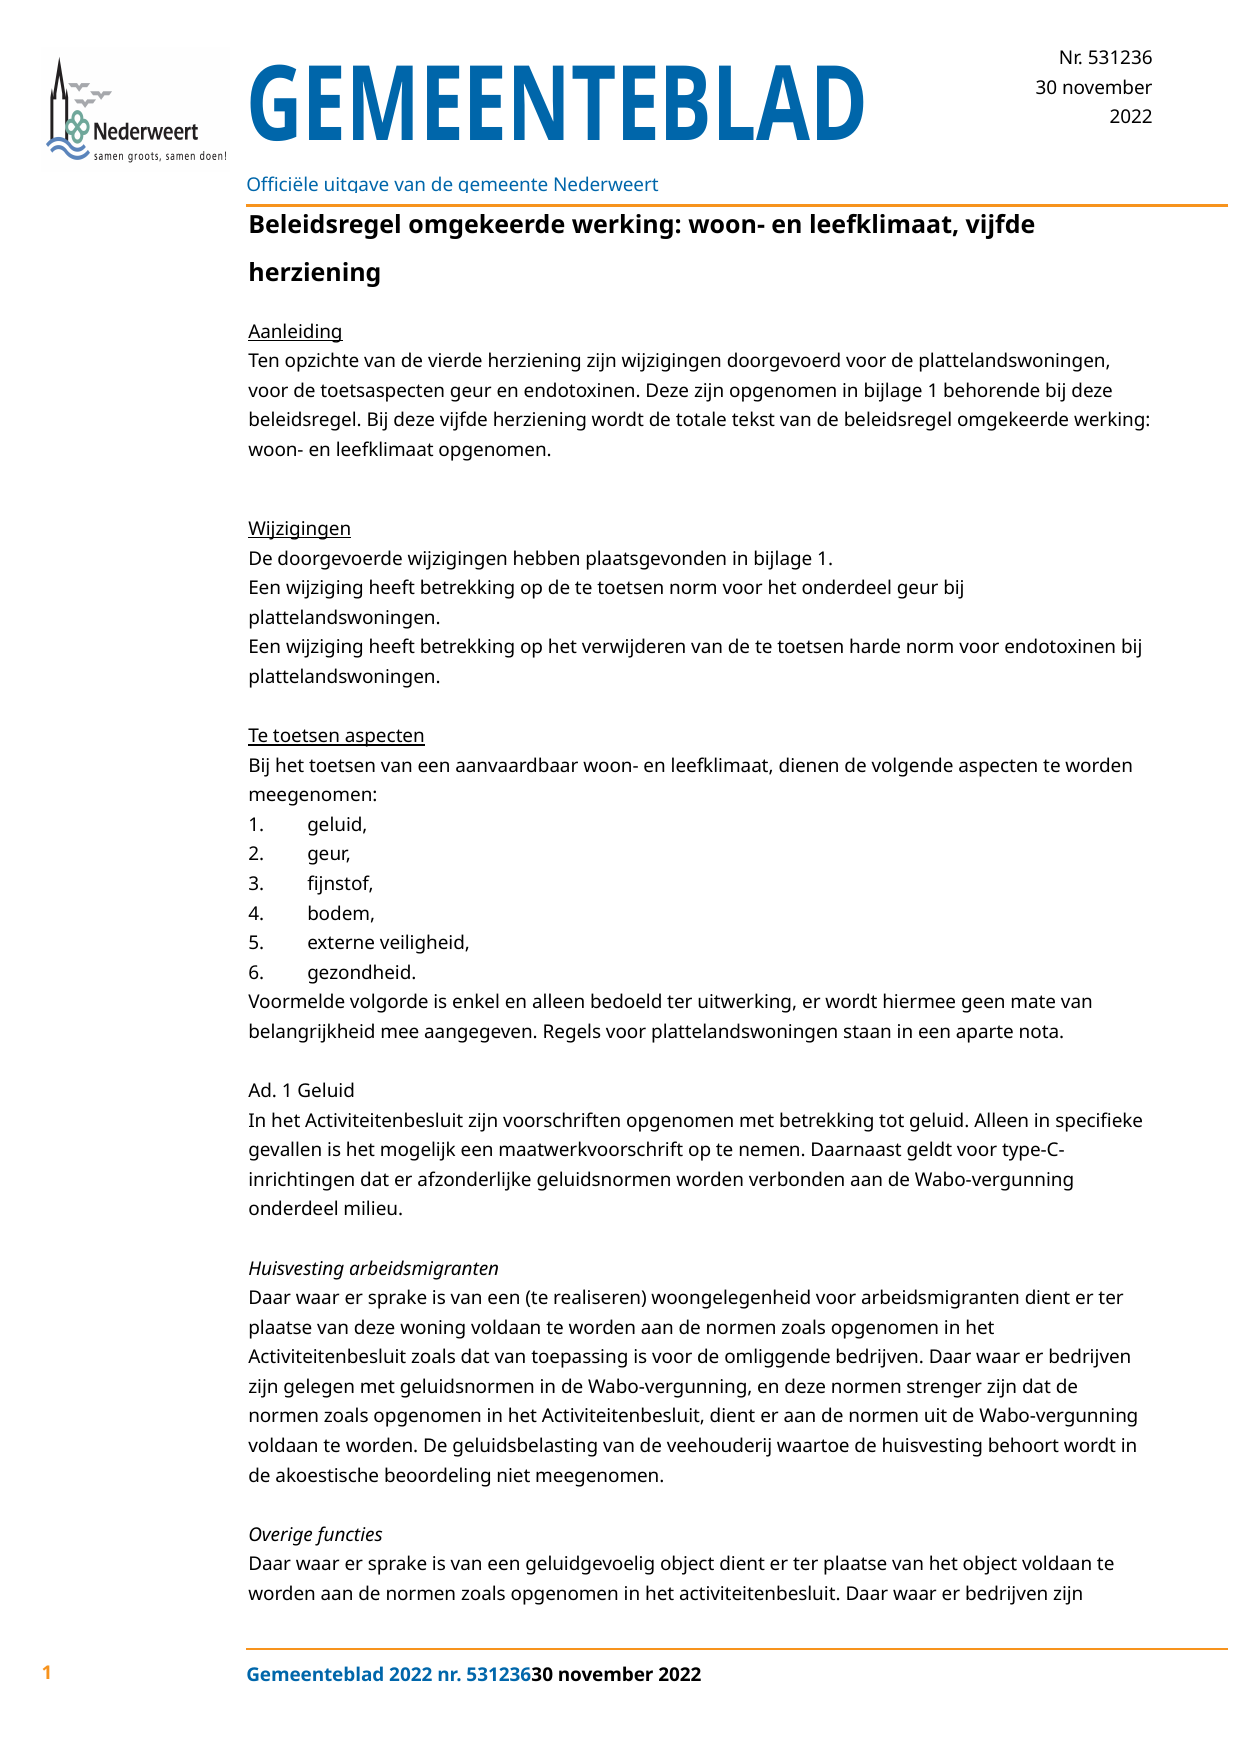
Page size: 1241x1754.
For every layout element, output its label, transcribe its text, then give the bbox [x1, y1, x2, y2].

text De doorgevoerde wijzigingen hebben plaatsgevonden in bijlage 1. [248, 545, 1152, 570]
text Een wijziging heeft betrekking op het verwijderen van de te toetsen harde norm voor endotoxinen bij plattelandswoningen. [248, 633, 1152, 689]
text Aanleiding [248, 318, 1152, 344]
list gezondheid. [248, 959, 1152, 984]
list fijnstof, [248, 870, 1152, 896]
text Voormelde volgorde is enkel en alleen bedoeld ter uitwerking, er wordt hiermee geen mate van belangrijkheid mee aangegeven. Regels voor plattelandswoningen staan in een aparte nota. [248, 988, 1152, 1044]
text Overige functies [248, 1521, 1152, 1547]
text Ten opzichte van de vierde herziening zijn wijzigingen doorgevoerd voor de plattelandswoningen, voor de toetsaspecten geur en endotoxinen. Deze zijn opgenomen in bijlage 1 behorende bij deze beleidsregel. Bij deze vijfde herziening wordt de totale tekst van de beleidsregel omgekeerde werking: woon- en leefklimaat opgenomen. [248, 347, 1152, 462]
picture [41, 47, 231, 172]
list geur, [248, 841, 1152, 866]
text Wijzigingen [248, 515, 1152, 541]
list geluid, [248, 811, 1152, 837]
text In het Activiteitenbesluit zijn voorschriften opgenomen met betrekking tot geluid. Alleen in specifieke gevallen is het mogelijk een maatwerkvoorschrift op te nemen. Daarnaast geldt voor type-C-inrichtingen dat er afzonderlijke geluidsnormen worden verbonden aan de Wabo-vergunning onderdeel milieu. [248, 1107, 1152, 1221]
text Ad. 1 Geluid [248, 1077, 1152, 1103]
list externe veiligheid, [248, 929, 1152, 955]
text Daar waar er sprake is van een geluidgevoelig object dient er ter plaatse van het object voldaan te worden aan de normen zoals opgenomen in het activiteitenbesluit. Daar waar er bedrijven zijn [248, 1551, 1152, 1606]
text Een wijziging heeft betrekking op de te toetsen norm voor het onderdeel geur bij plattelandswoningen. [248, 574, 1152, 629]
text Beleidsregel omgekeerde werking: woon- en leefklimaat, vijfde herziening [248, 207, 1152, 288]
text Te toetsen aspecten [248, 722, 1152, 748]
text Bij het toetsen van een aanvaardbaar woon- en leefklimaat, dienen de volgende aspecten te worden meegenomen: [248, 752, 1152, 807]
list bodem, [248, 900, 1152, 925]
text Daar waar er sprake is van een (te realiseren) woongelegenheid voor arbeidsmigranten dient er ter plaatse van deze woning voldaan te worden aan de normen zoals opgenomen in het Activiteitenbesluit zoals dat van toepassing is voor de omliggende bedrijven. Daar waar er bedrijven zijn gelegen met geluidsnormen in de Wabo-vergunning, en deze normen strenger zijn dat de normen zoals opgenomen in het Activiteitenbesluit, dient er aan de normen uit de Wabo-vergunning voldaan te worden. De geluidsbelasting van de veehouderij waartoe de huisvesting behoort wordt in de akoestische beoordeling niet meegenomen. [248, 1284, 1152, 1487]
text Huisvesting arbeidsmigranten [248, 1255, 1152, 1280]
